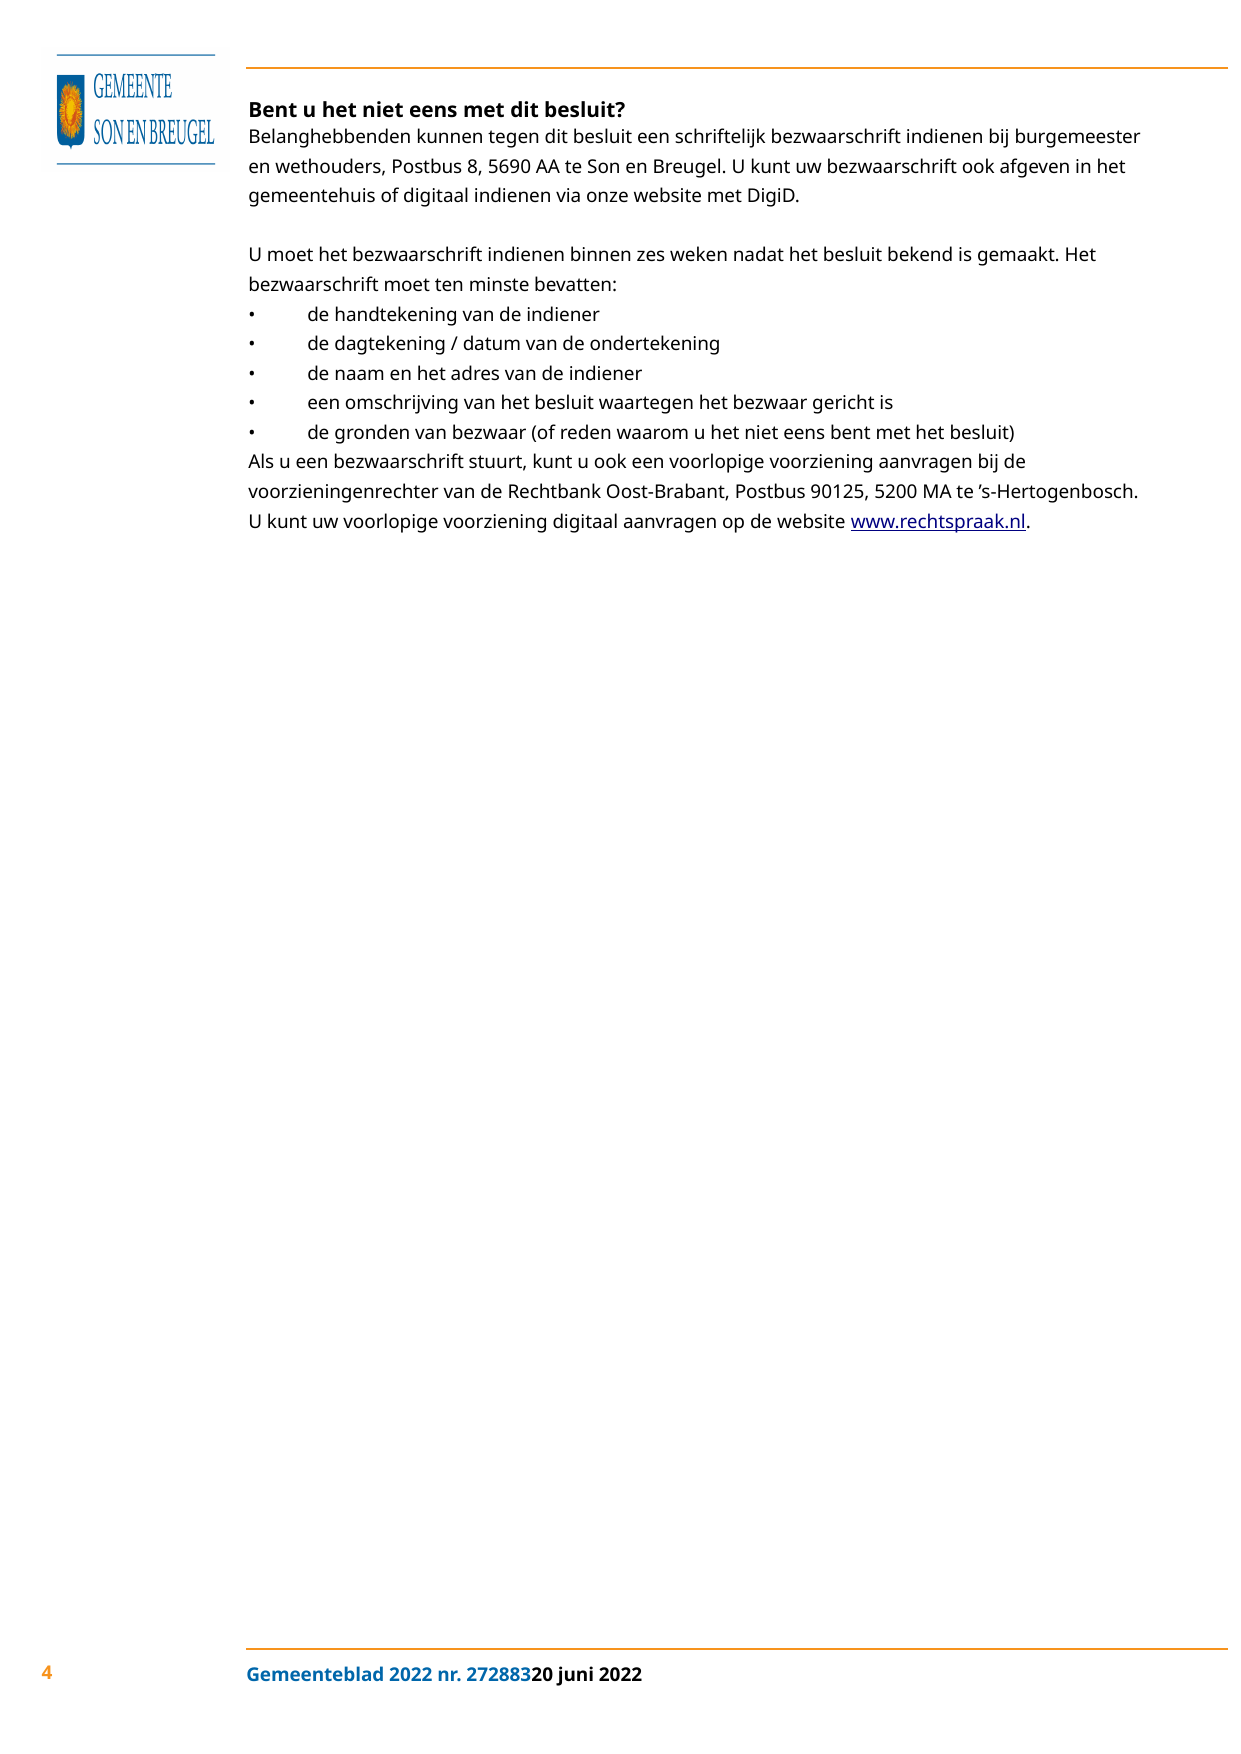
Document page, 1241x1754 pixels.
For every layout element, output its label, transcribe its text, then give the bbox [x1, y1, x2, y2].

text U moet het bezwaarschrift indienen binnen zes weken nadat het besluit bekend is gemaakt. Het bezwaarschrift moet ten minste bevatten: [248, 242, 1152, 297]
text Belanghebbenden kunnen tegen dit besluit een schriftelijk bezwaarschrift indienen bij burgemeester en wethouders, Postbus 8, 5690 AA te Son en Breugel. U kunt uw bezwaarschrift ook afgeven in het gemeentehuis of digitaal indienen via onze website met DigiD. [248, 123, 1152, 208]
text Als u een bezwaarschrift stuurt, kunt u ook een voorlopige voorziening aanvragen bij de voorzieningenrechter van de Rechtbank Oost-Brabant, Postbus 90125, 5200 MA te ’s-Hertogenbosch. U kunt uw voorlopige voorziening digitaal aanvragen op de website www.rechtspraak.nl. [248, 449, 1152, 534]
picture [41, 47, 231, 172]
list de gronden van bezwaar (of reden waarom u het niet eens bent met het besluit) [248, 419, 1152, 445]
list de dagtekening / datum van de ondertekening [248, 330, 1152, 356]
text Bent u het niet eens met dit besluit? [248, 95, 1152, 123]
list de handtekening van de indiener [248, 301, 1152, 327]
list de naam en het adres van de indiener [248, 360, 1152, 386]
list een omschrijving van het besluit waartegen het bezwaar gericht is [248, 389, 1152, 415]
